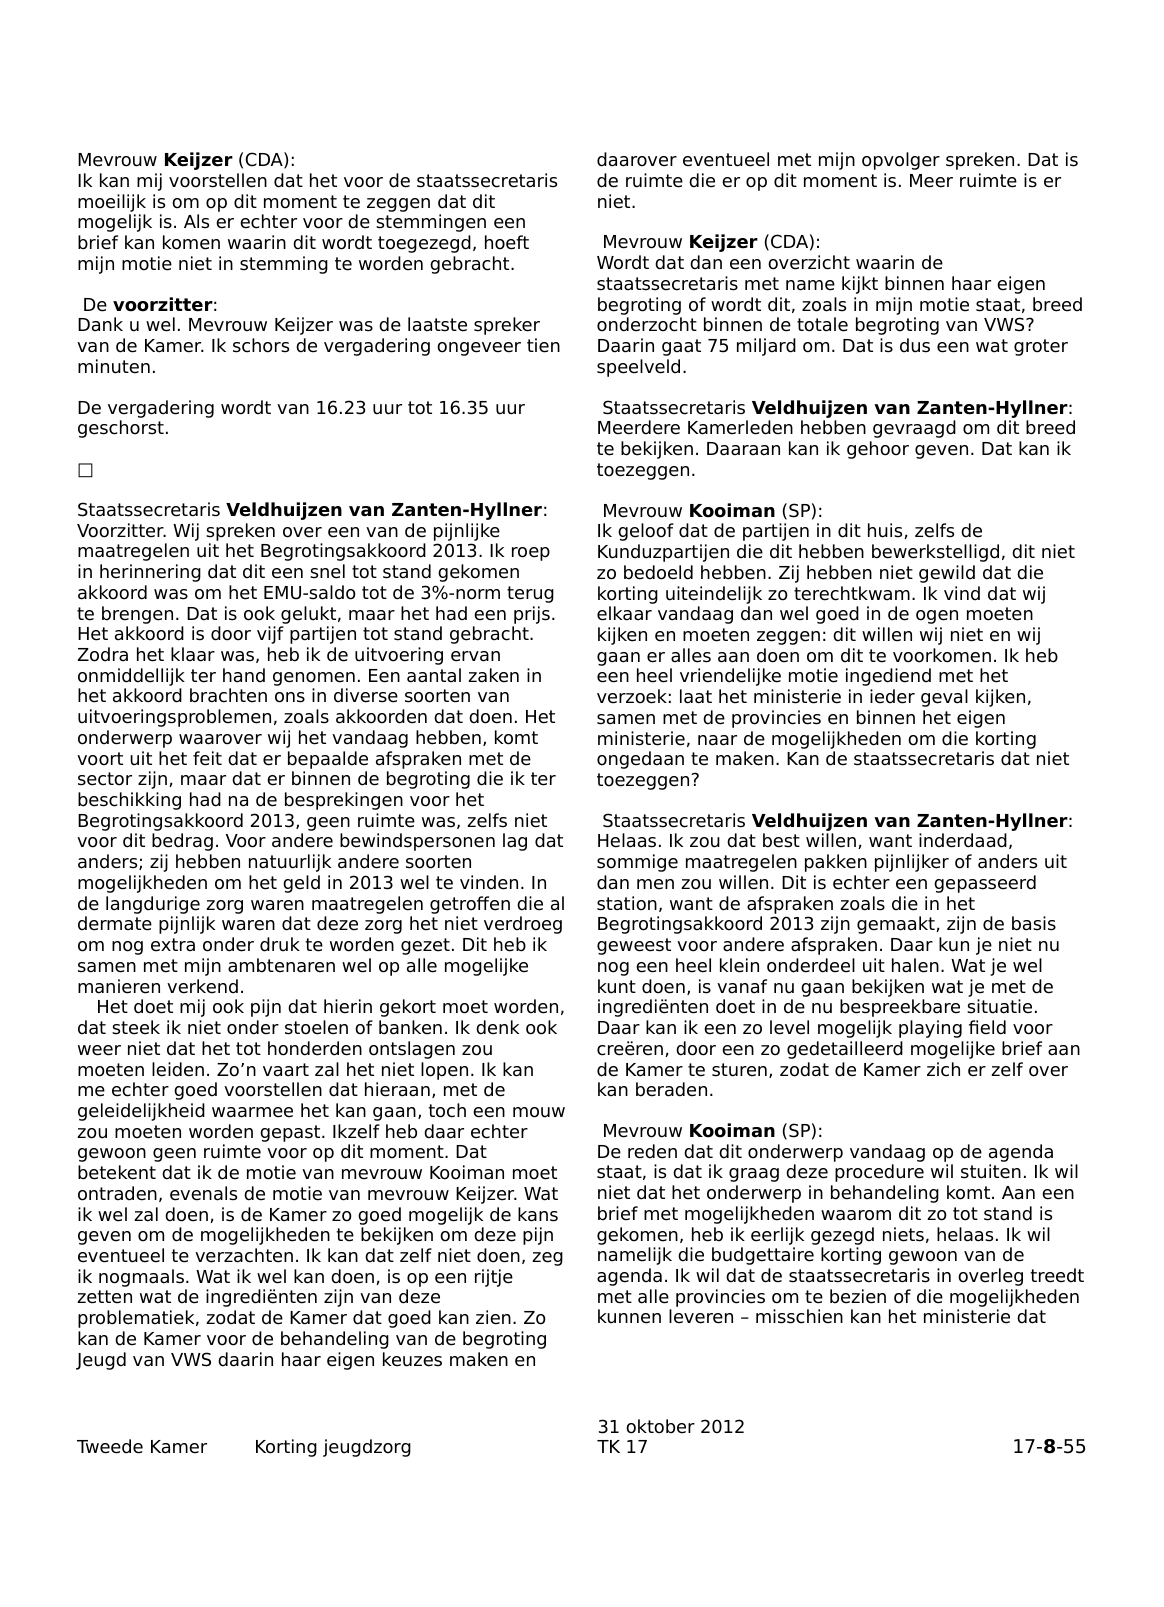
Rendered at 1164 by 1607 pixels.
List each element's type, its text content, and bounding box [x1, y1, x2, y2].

text Mevrouw Keijzer (CDA): [596, 232, 1087, 253]
text Helaas. Ik zou dat best willen, want inderdaad, sommige maatregelen pakken pijnlijker of anders uit dan men zou willen. Dit is echter een gepasseerd station, want de afspraken zoals die in het Begrotingsakkoord 2013 zijn gemaakt, zijn de basis geweest voor andere afspraken. Daar kun je niet nu nog een heel klein onderdeel uit halen. Wat je wel kunt doen, is vanaf nu gaan bekijken wat je met de ingrediënten doet in de nu bespreekbare situatie. Daar kan ik een zo level mogelijk playing field voor creëren, door een zo gedetailleerd mogelijke brief aan de Kamer te sturen, zodat de Kamer zich er zelf over kan beraden. [596, 831, 1087, 1101]
text Mevrouw Keijzer (CDA): [77, 150, 567, 171]
text Ik kan mij voorstellen dat het voor de staatssecretaris moeilijk is om op dit moment te zeggen dat dit mogelijk is. Als er echter voor de stemmingen een brief kan komen waarin dit wordt toegezegd, hoeft mijn motie niet in stemming te worden gebracht. [77, 171, 567, 274]
text De vergadering wordt van 16.23 uur tot 16.35 uur geschorst. [77, 397, 567, 439]
text Mevrouw Kooiman (SP): [596, 500, 1087, 521]
text Mevrouw Kooiman (SP): [596, 1121, 1087, 1142]
text □ [77, 459, 567, 480]
text Wordt dat dan een overzicht waarin de staatssecretaris met name kijkt binnen haar eigen begroting of wordt dit, zoals in mijn motie staat, breed onderzocht binnen de totale begroting van VWS? Daarin gaat 75 miljard om. Dat is dus een wat groter speelveld. [596, 253, 1087, 377]
text De voorzitter: [77, 294, 567, 315]
text Staatssecretaris Veldhuijzen van Zanten-Hyllner: [77, 500, 567, 520]
text Staatssecretaris Veldhuijzen van Zanten-Hyllner: [596, 811, 1087, 831]
text Meerdere Kamerleden hebben gevraagd om dit breed te bekijken. Daaraan kan ik gehoor geven. Dat kan ik toezeggen. [596, 418, 1087, 480]
text Het doet mij ook pijn dat hierin gekort moet worden, dat steek ik niet onder stoelen of banken. Ik denk ook weer niet dat het tot honderden ontslagen zou moeten leiden. Zo’n vaart zal het niet lopen. Ik kan me echter goed voorstellen dat hieraan, met de geleidelijkheid waarmee het kan gaan, toch een mouw zou moeten worden gepast. Ikzelf heb daar echter gewoon geen ruimte voor op dit moment. Dat betekent dat ik de motie van mevrouw Kooiman moet ontraden, evenals de motie van mevrouw Keijzer. Wat ik wel zal doen, is de Kamer zo goed mogelijk de kans geven om de mogelijkheden te bekijken om deze pijn eventueel te verzachten. Ik kan dat zelf niet doen, zeg ik nogmaals. Wat ik wel kan doen, is op een rijtje zetten wat de ingrediënten zijn van deze problematiek, zodat de Kamer dat goed kan zien. Zo kan de Kamer voor de behandeling van de begroting Jeugd van VWS daarin haar eigen keuzes maken en [77, 997, 567, 1370]
text daarover eventueel met mijn opvolger spreken. Dat is de ruimte die er op dit moment is. Meer ruimte is er niet. [596, 150, 1087, 212]
text Voorzitter. Wij spreken over een van de pijnlijke maatregelen uit het Begrotingsakkoord 2013. Ik roep in herinnering dat dit een snel tot stand gekomen akkoord was om het EMU-saldo tot de 3%-norm terug te brengen. Dat is ook gelukt, maar het had een prijs. Het akkoord is door vijf partijen tot stand gebracht. Zodra het klaar was, heb ik de uitvoering ervan onmiddellijk ter hand genomen. Een aantal zaken in het akkoord brachten ons in diverse soorten van uitvoeringsproblemen, zoals akkoorden dat doen. Het onderwerp waarover wij het vandaag hebben, komt voort uit het feit dat er bepaalde afspraken met de sector zijn, maar dat er binnen de begroting die ik ter beschikking had na de besprekingen voor het Begrotingsakkoord 2013, geen ruimte was, zelfs niet voor dit bedrag. Voor andere bewindspersonen lag dat anders; zij hebben natuurlijk andere soorten mogelijkheden om het geld in 2013 wel te vinden. In de langdurige zorg waren maatregelen getroffen die al dermate pijnlijk waren dat deze zorg het niet verdroeg om nog extra onder druk te worden gezet. Dit heb ik samen met mijn ambtenaren wel op alle mogelijke manieren verkend. [77, 520, 567, 997]
text De reden dat dit onderwerp vandaag op de agenda staat, is dat ik graag deze procedure wil stuiten. Ik wil niet dat het onderwerp in behandeling komt. Aan een brief met mogelijkheden waarom dit zo tot stand is gekomen, heb ik eerlijk gezegd niets, helaas. Ik wil namelijk die budgettaire korting gewoon van de agenda. Ik wil dat de staatssecretaris in overleg treedt met alle provincies om te bezien of die mogelijkheden kunnen leveren – misschien kan het ministerie dat [596, 1142, 1087, 1328]
text Dank u wel. Mevrouw Keijzer was de laatste spreker van de Kamer. Ik schors de vergadering ongeveer tien minuten. [77, 315, 567, 377]
text Staatssecretaris Veldhuijzen van Zanten-Hyllner: [596, 397, 1087, 418]
text Ik geloof dat de partijen in dit huis, zelfs de Kunduzpartijen die dit hebben bewerkstelligd, dit niet zo bedoeld hebben. Zij hebben niet gewild dat die korting uiteindelijk zo terechtkwam. Ik vind dat wij elkaar vandaag dan wel goed in de ogen moeten kijken en moeten zeggen: dit willen wij niet en wij gaan er alles aan doen om dit te voorkomen. Ik heb een heel vriendelijke motie ingediend met het verzoek: laat het ministerie in ieder geval kijken, samen met de provincies en binnen het eigen ministerie, naar de mogelijkheden om die korting ongedaan te maken. Kan de staatssecretaris dat niet toezeggen? [596, 521, 1087, 791]
